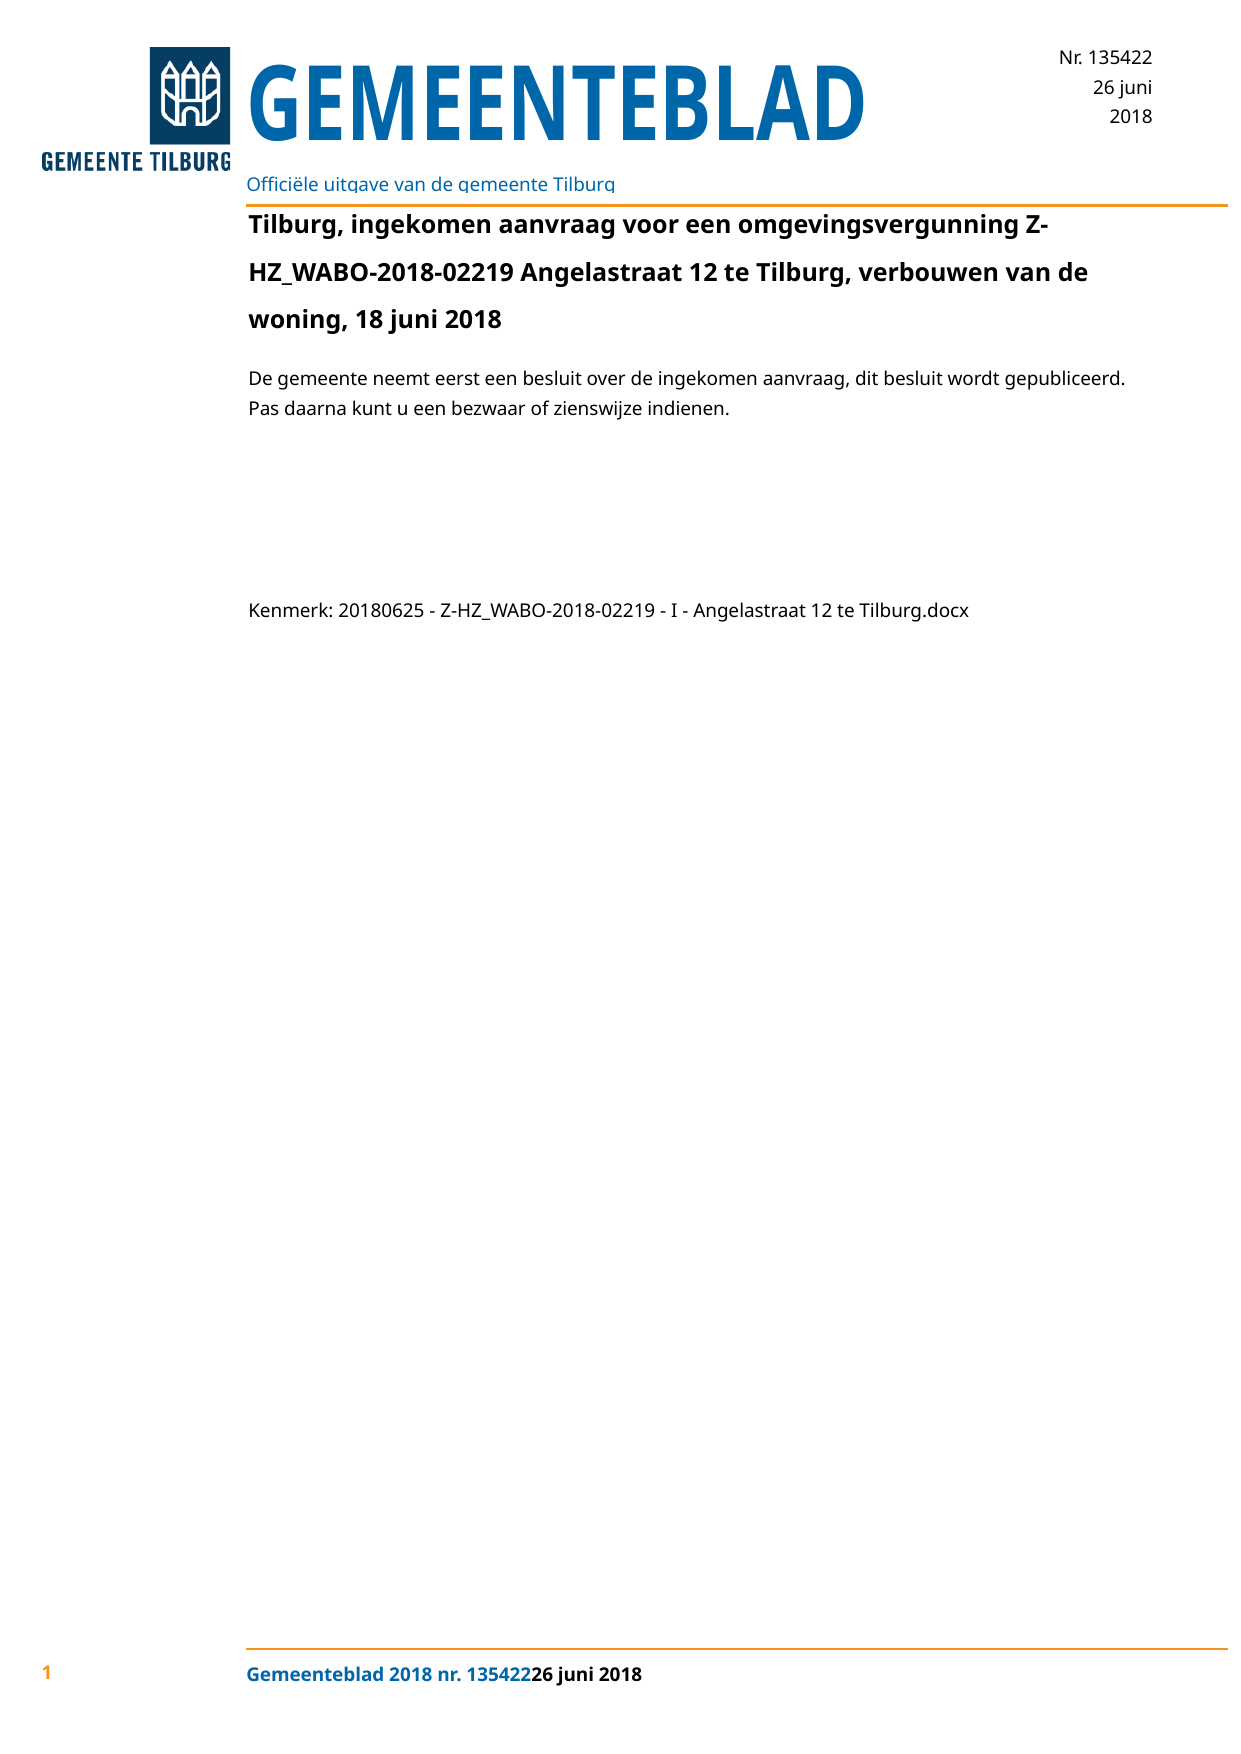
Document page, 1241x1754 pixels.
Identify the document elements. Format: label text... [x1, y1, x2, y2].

text De gemeente neemt eerst een besluit over de ingekomen aanvraag, dit besluit wordt gepubliceerd. Pas daarna kunt u een bezwaar of zienswijze indienen. [248, 366, 1152, 421]
text Tilburg, ingekomen aanvraag voor een omgevingsvergunning Z-HZ_WABO-2018-02219 Angelastraat 12 te Tilburg, verbouwen van de woning, 18 juni 2018 [248, 207, 1152, 336]
picture [41, 47, 231, 172]
text Kenmerk: 20180625 - Z-HZ_WABO-2018-02219 - I - Angelastraat 12 te Tilburg.docx [248, 597, 1152, 622]
